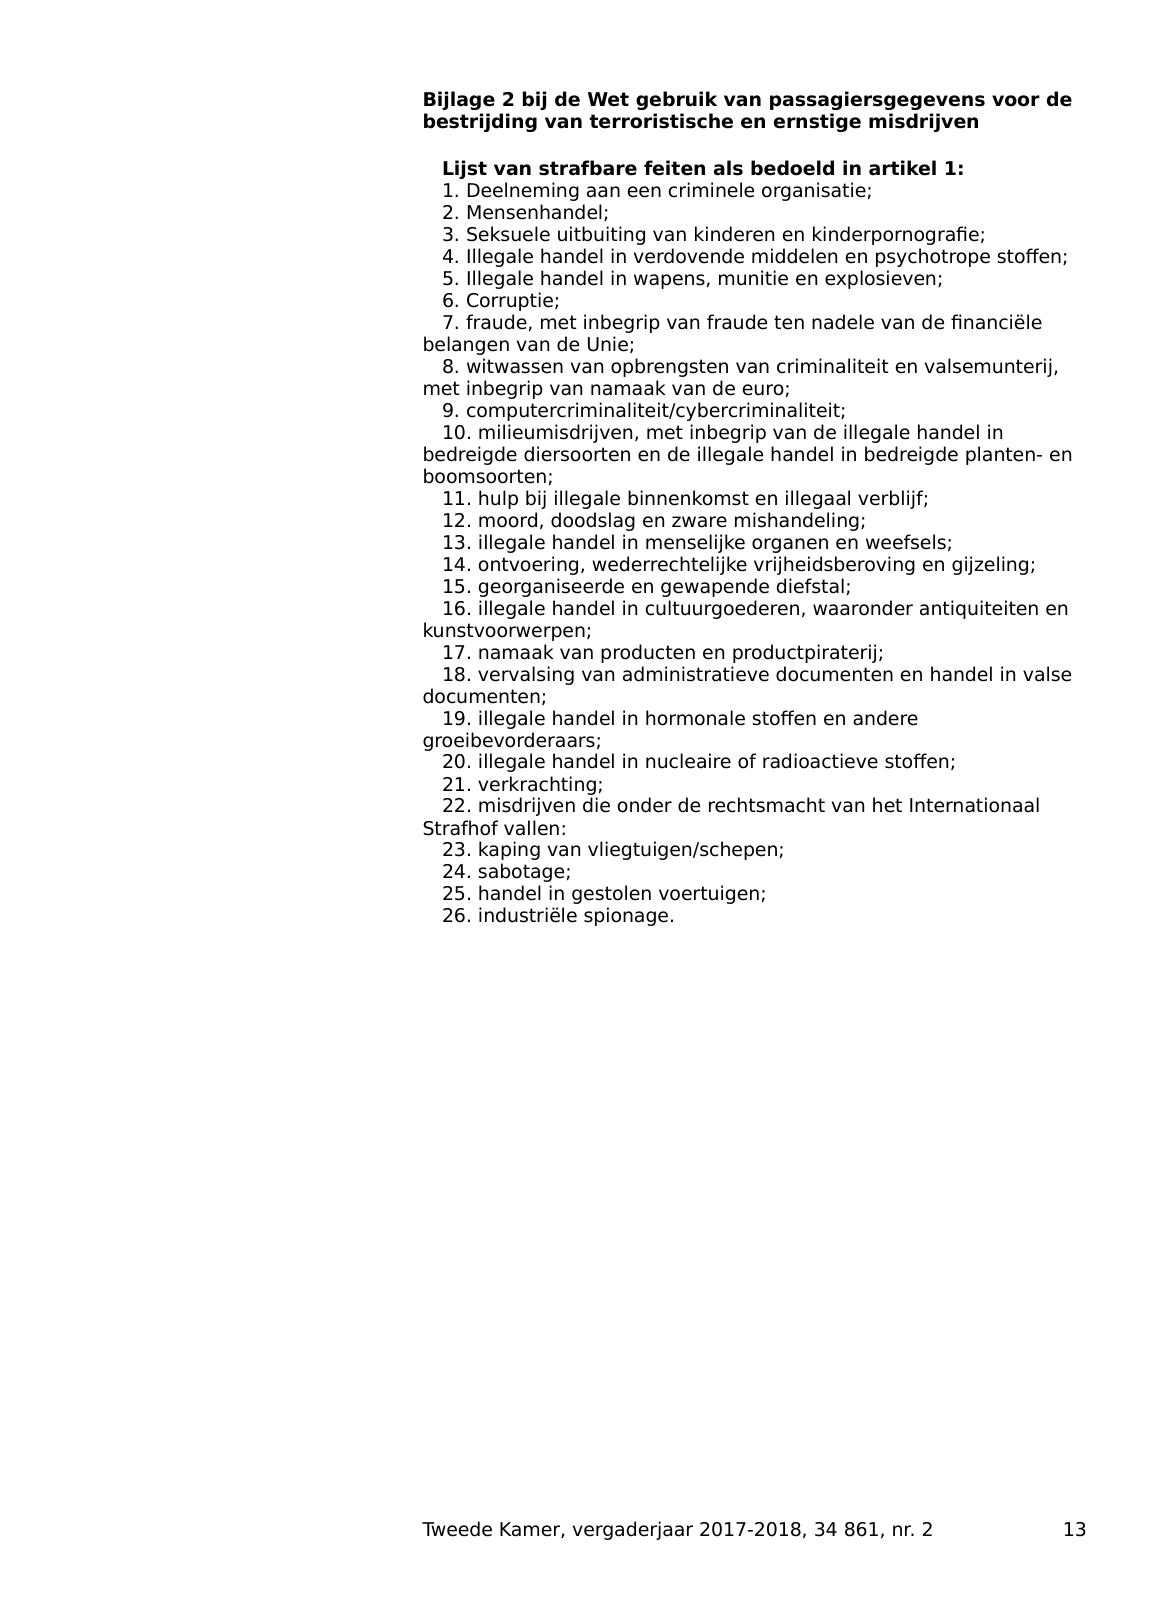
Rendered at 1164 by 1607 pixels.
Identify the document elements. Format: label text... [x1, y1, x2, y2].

text 4. Illegale handel in verdovende middelen en psychotrope stoffen; [422, 246, 1087, 268]
text 19. illegale handel in hormonale stoffen en andere groeibevorderaars; [422, 707, 1087, 751]
text 22. misdrijven die onder de rechtsmacht van het Internationaal Strafhof vallen: [422, 795, 1087, 839]
text 18. vervalsing van administratieve documenten en handel in valse documenten; [422, 663, 1087, 707]
text 13. illegale handel in menselijke organen en weefsels; [422, 532, 1087, 554]
text 12. moord, doodslag en zware mishandeling; [422, 510, 1087, 532]
text 17. namaak van producten en productpiraterij; [422, 642, 1087, 663]
text 21. verkrachting; [422, 773, 1087, 795]
text 1. Deelneming aan een criminele organisatie; [422, 180, 1087, 202]
text 14. ontvoering, wederrechtelijke vrijheidsberoving en gijzeling; [422, 554, 1087, 576]
text 2. Mensenhandel; [422, 202, 1087, 224]
text 20. illegale handel in nucleaire of radioactieve stoffen; [422, 751, 1087, 773]
text 3. Seksuele uitbuiting van kinderen en kinderpornografie; [422, 224, 1087, 246]
text 10. milieumisdrijven, met inbegrip van de illegale handel in bedreigde diersoorten en de illegale handel in bedreigde planten- en boomsoorten; [422, 422, 1087, 488]
text 11. hulp bij illegale binnenkomst en illegaal verblijf; [422, 488, 1087, 510]
text 8. witwassen van opbrengsten van criminaliteit en valsemunterij, met inbegrip van namaak van de euro; [422, 356, 1087, 400]
text 25. handel in gestolen voertuigen; [422, 883, 1087, 905]
text Lijst van strafbare feiten als bedoeld in artikel 1: [422, 158, 1087, 180]
text 7. fraude, met inbegrip van fraude ten nadele van de financiële belangen van de Unie; [422, 312, 1087, 356]
text 26. industriële spionage. [422, 905, 1087, 927]
subtitle Bijlage 2 bij de Wet gebruik van passagiersgegevens voor de bestrijding van terroristische en ernstige misdrijven [77, 89, 1087, 133]
text 24. sabotage; [422, 861, 1087, 883]
text 6. Corruptie; [422, 290, 1087, 312]
text 16. illegale handel in cultuurgoederen, waaronder antiquiteiten en kunstvoorwerpen; [422, 598, 1087, 642]
text 5. Illegale handel in wapens, munitie en explosieven; [422, 268, 1087, 290]
text 23. kaping van vliegtuigen/schepen; [422, 839, 1087, 861]
text 15. georganiseerde en gewapende diefstal; [422, 576, 1087, 598]
text 9. computercriminaliteit/cybercriminaliteit; [422, 400, 1087, 422]
